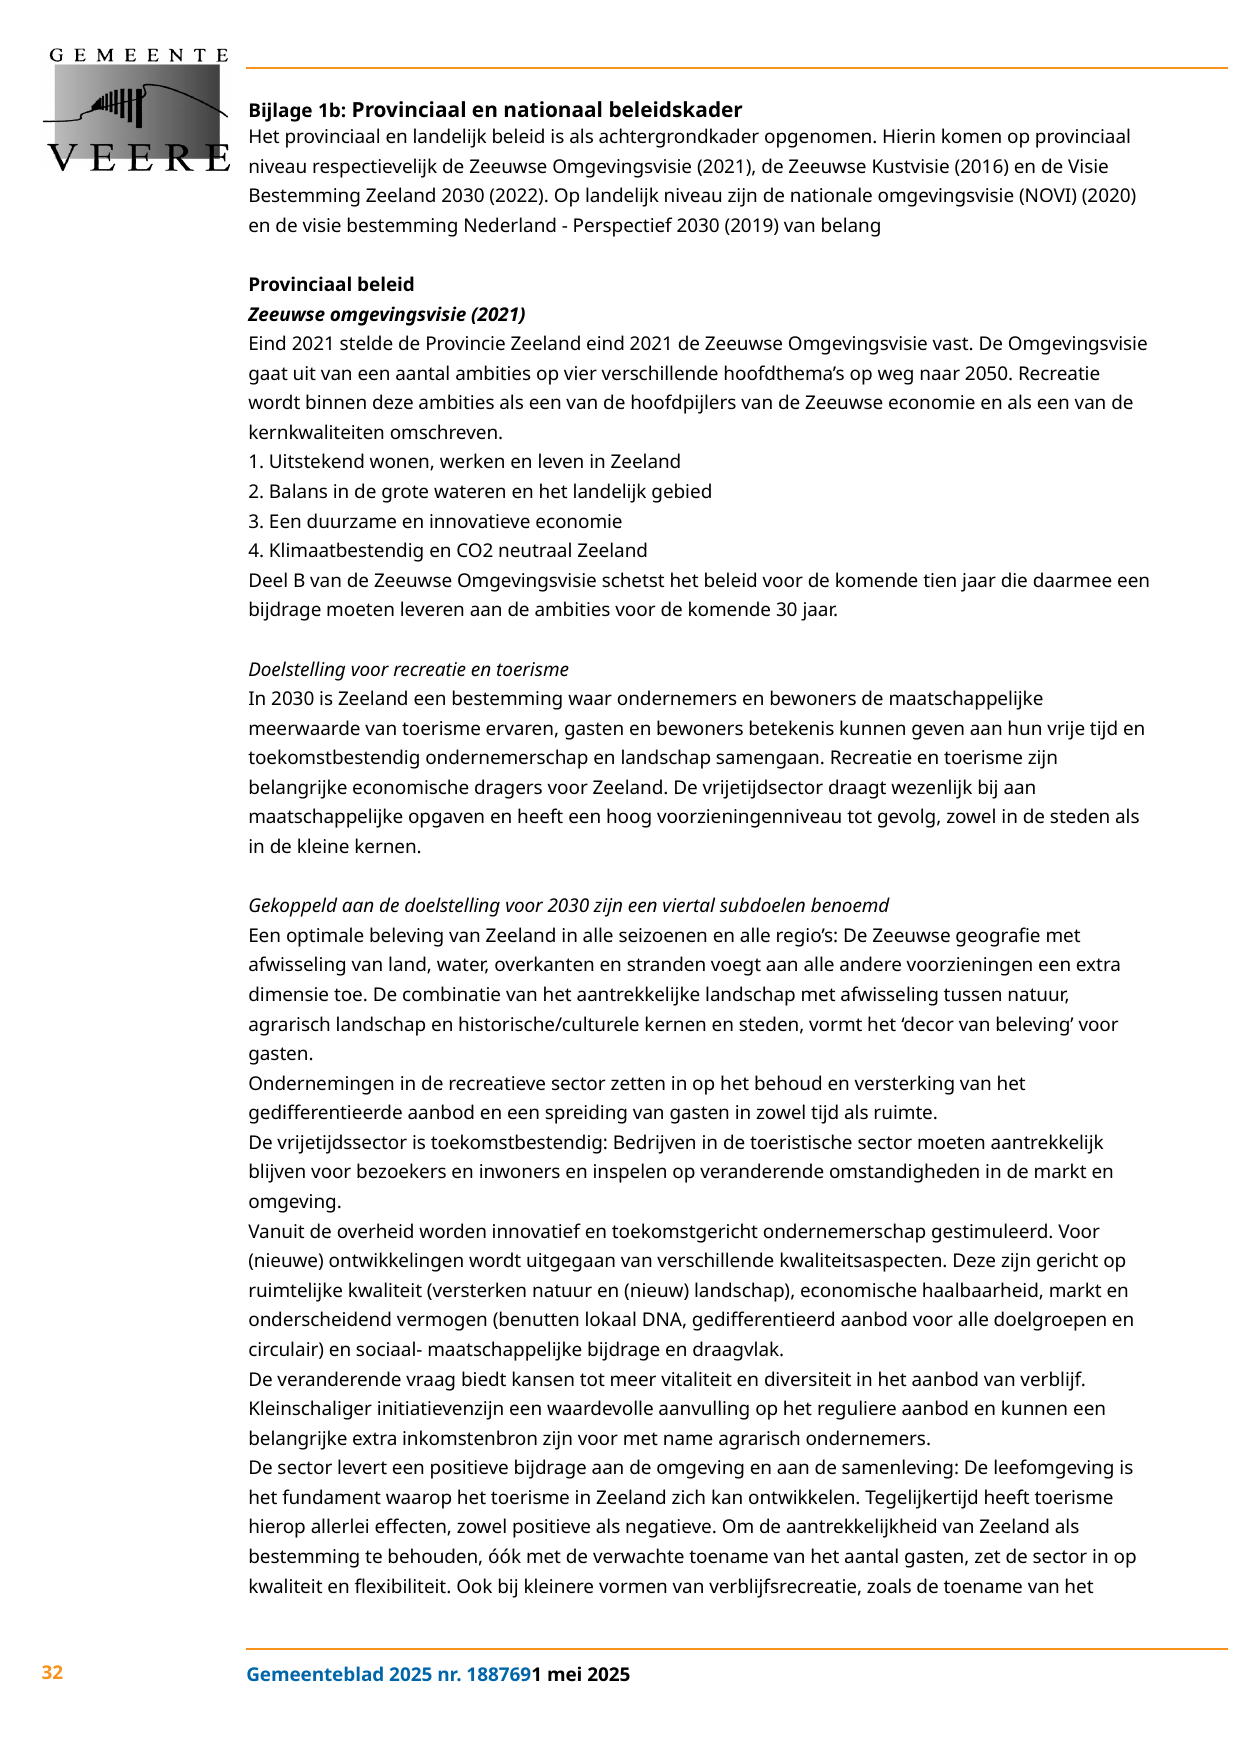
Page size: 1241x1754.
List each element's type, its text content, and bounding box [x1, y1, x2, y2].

text 3. Een duurzame en innovatieve economie [248, 508, 1152, 534]
text Doelstelling voor recreatie en toerisme [248, 656, 1152, 682]
text De veranderende vraag biedt kansen tot meer vitaliteit en diversiteit in het aanbod van verblijf. Kleinschaliger initiatievenzijn een waardevolle aanvulling op het reguliere aanbod en kunnen een belangrijke extra inkomstenbron zijn voor met name agrarisch ondernemers. [248, 1366, 1152, 1451]
text 1. Uitstekend wonen, werken en leven in Zeeland [248, 449, 1152, 474]
text Provinciaal beleid [248, 271, 1152, 297]
text Deel B van de Zeeuwse Omgevingsvisie schetst het beleid voor de komende tien jaar die daarmee een bijdrage moeten leveren aan de ambities voor de komende 30 jaar. [248, 567, 1152, 622]
text Vanuit de overheid worden innovatief en toekomstgericht ondernemerschap gestimuleerd. Voor (nieuwe) ontwikkelingen wordt uitgegaan van verschillende kwaliteitsaspecten. Deze zijn gericht op ruimtelijke kwaliteit (versterken natuur en (nieuw) landschap), economische haalbaarheid, markt en onderscheidend vermogen (benutten lokaal DNA, gedifferentieerd aanbod voor alle doelgroepen en circulair) en sociaal- maatschappelijke bijdrage en draagvlak. [248, 1218, 1152, 1362]
text Ondernemingen in de recreatieve sector zetten in op het behoud en versterking van het gedifferentieerde aanbod en een spreiding van gasten in zowel tijd als ruimte. [248, 1070, 1152, 1125]
text 4. Klimaatbestendig en CO2 neutraal Zeeland [248, 537, 1152, 563]
text Eind 2021 stelde de Provincie Zeeland eind 2021 de Zeeuwse Omgevingsvisie vast. De Omgevingsvisie gaat uit van een aantal ambities op vier verschillende hoofdthema’s op weg naar 2050. Recreatie wordt binnen deze ambities als een van de hoofdpijlers van de Zeeuwse economie en als een van de kernkwaliteiten omschreven. [248, 330, 1152, 445]
picture [41, 47, 231, 172]
text Het provinciaal en landelijk beleid is als achtergrondkader opgenomen. Hierin komen op provinciaal niveau respectievelijk de Zeeuwse Omgevingsvisie (2021), de Zeeuwse Kustvisie (2016) en de Visie Bestemming Zeeland 2030 (2022). Op landelijk niveau zijn de nationale omgevingsvisie (NOVI) (2020) en de visie bestemming Nederland - Perspectief 2030 (2019) van belang [248, 123, 1152, 238]
text Zeeuwse omgevingsvisie (2021) [248, 301, 1152, 327]
text 2. Balans in de grote wateren en het landelijk gebied [248, 478, 1152, 504]
text Een optimale beleving van Zeeland in alle seizoenen en alle regio’s: De Zeeuwse geografie met afwisseling van land, water, overkanten en stranden voegt aan alle andere voorzieningen een extra dimensie toe. De combinatie van het aantrekkelijke landschap met afwisseling tussen natuur, agrarisch landschap en historische/culturele kernen en steden, vormt het ‘decor van beleving’ voor gasten. [248, 922, 1152, 1066]
text Gekoppeld aan de doelstelling voor 2030 zijn een viertal subdoelen benoemd [248, 892, 1152, 918]
text Bijlage 1b: Provinciaal en nationaal beleidskader [248, 95, 1152, 123]
text De vrijetijdssector is toekomstbestendig: Bedrijven in de toeristische sector moeten aantrekkelijk blijven voor bezoekers en inwoners en inspelen op veranderende omstandigheden in de markt en omgeving. [248, 1129, 1152, 1214]
text De sector levert een positieve bijdrage aan de omgeving en aan de samenleving: De leefomgeving is het fundament waarop het toerisme in Zeeland zich kan ontwikkelen. Tegelijkertijd heeft toerisme hierop allerlei effecten, zowel positieve als negatieve. Om de aantrekkelijkheid van Zeeland als bestemming te behouden, óók met de verwachte toename van het aantal gasten, zet de sector in op kwaliteit en flexibiliteit. Ook bij kleinere vormen van verblijfsrecreatie, zoals de toename van het [248, 1454, 1152, 1599]
text In 2030 is Zeeland een bestemming waar ondernemers en bewoners de maatschappelijke meerwaarde van toerisme ervaren, gasten en bewoners betekenis kunnen geven aan hun vrije tijd en toekomstbestendig ondernemerschap en landschap samengaan. Recreatie en toerisme zijn belangrijke economische dragers voor Zeeland. De vrijetijdsector draagt wezenlijk bij aan maatschappelijke opgaven en heeft een hoog voorzieningenniveau tot gevolg, zowel in de steden als in de kleine kernen. [248, 685, 1152, 859]
